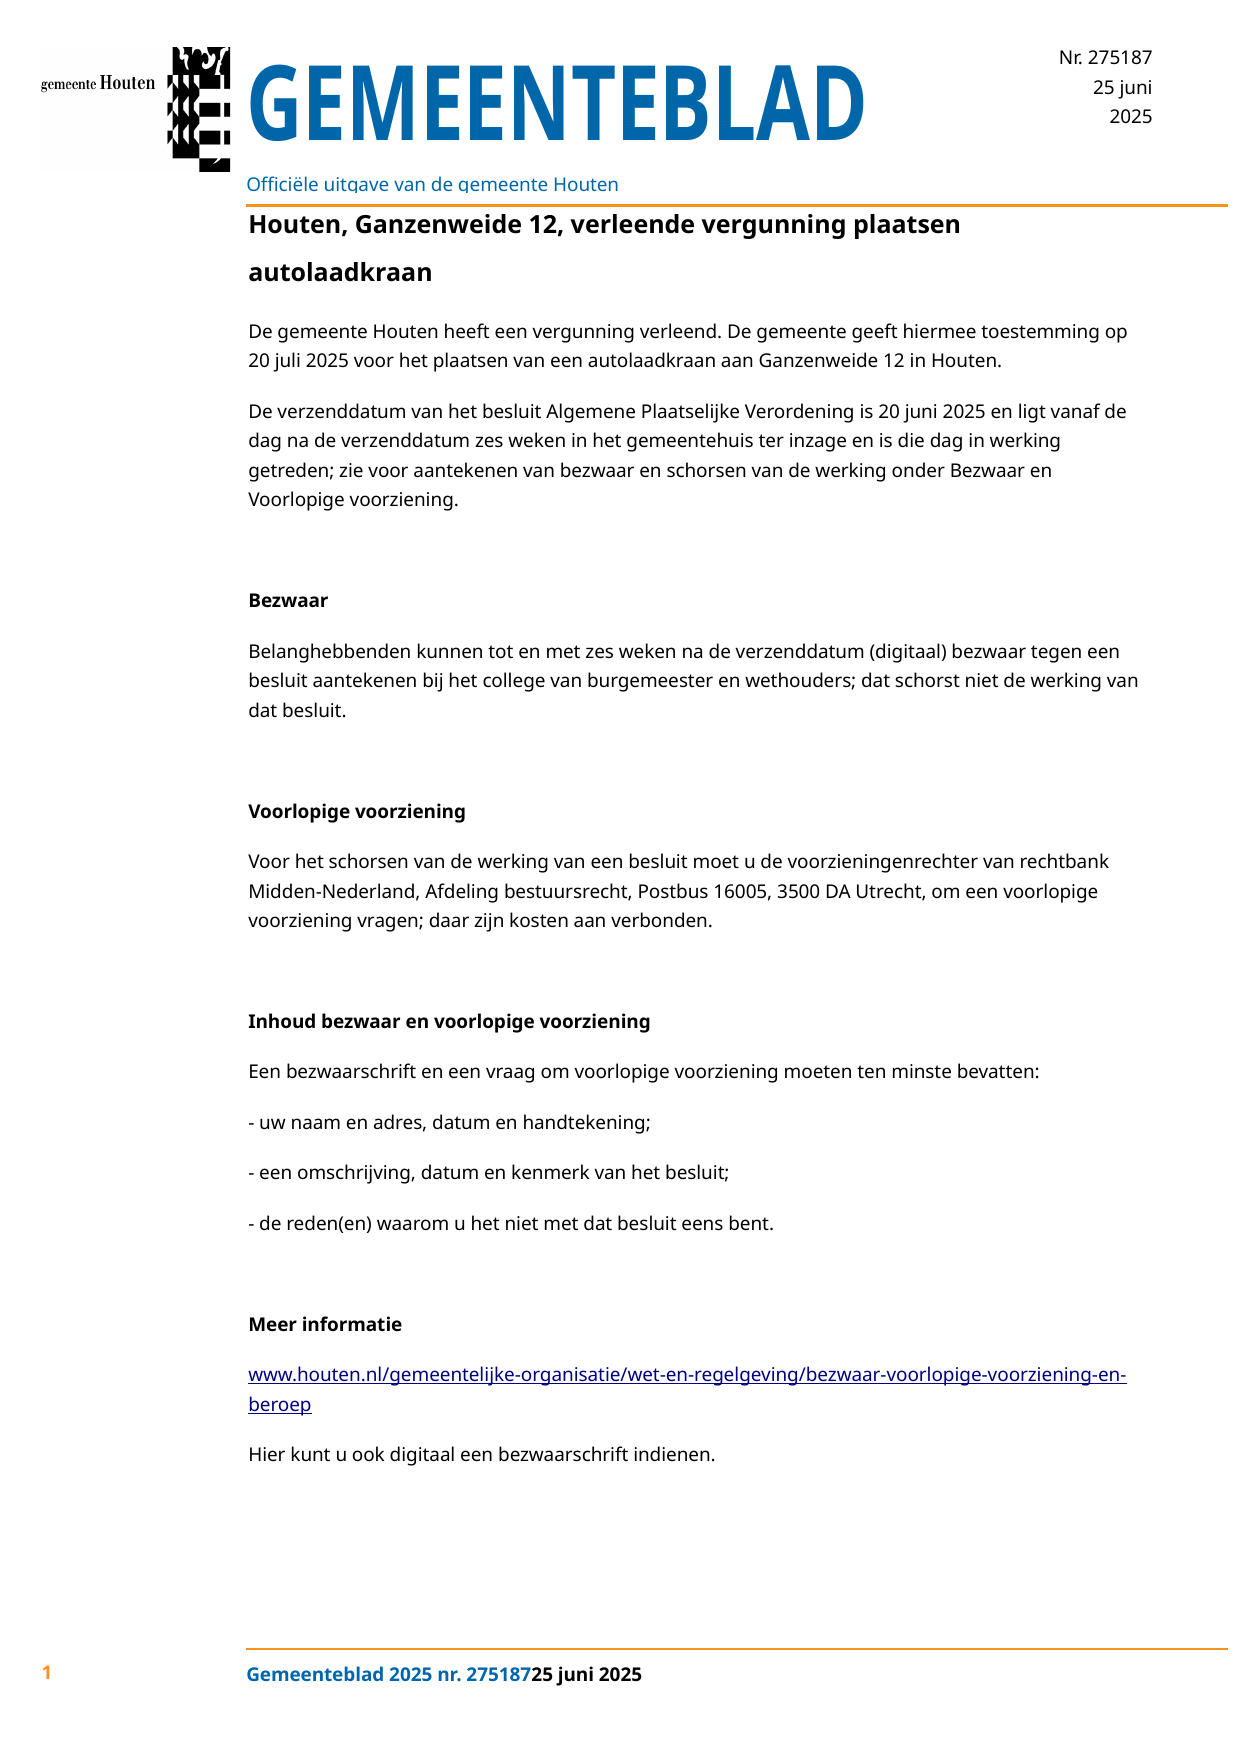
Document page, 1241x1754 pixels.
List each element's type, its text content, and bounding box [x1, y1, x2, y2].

text De verzenddatum van het besluit Algemene Plaatselijke Verordening is 20 juni 2025 en ligt vanaf de dag na de verzenddatum zes weken in het gemeentehuis ter inzage en is die dag in werking getreden; zie voor aantekenen van bezwaar en schorsen van de werking onder Bezwaar en Voorlopige voorziening. [248, 398, 1152, 512]
text Hier kunt u ook digitaal een bezwaarschrift indienen. [248, 1441, 1152, 1467]
text www.houten.nl/gemeentelijke-organisatie/wet-en-regelgeving/bezwaar-voorlopige-voorziening-en-beroep [248, 1361, 1152, 1417]
text De gemeente Houten heeft een vergunning verleend. De gemeente geeft hiermee toestemming op 20 juli 2025 voor het plaatsen van een autolaadkraan aan Ganzenweide 12 in Houten. [248, 318, 1152, 373]
text - de reden(en) waarom u het niet met dat besluit eens bent. [248, 1210, 1152, 1236]
text Voorlopige voorziening [248, 798, 1152, 824]
picture [41, 47, 231, 172]
text Bezwaar [248, 587, 1152, 613]
text Voor het schorsen van de werking van een besluit moet u de voorzieningenrechter van rechtbank Midden-Nederland, Afdeling bestuursrecht, Postbus 16005, 3500 DA Utrecht, om een voorlopige voorziening vragen; daar zijn kosten aan verbonden. [248, 848, 1152, 933]
text Een bezwaarschrift en een vraag om voorlopige voorziening moeten ten minste bevatten: [248, 1059, 1152, 1084]
text Houten, Ganzenweide 12, verleende vergunning plaatsen autolaadkraan [248, 207, 1152, 288]
text Inhoud bezwaar en voorlopige voorziening [248, 1008, 1152, 1034]
text Meer informatie [248, 1311, 1152, 1337]
text Belanghebbenden kunnen tot en met zes weken na de verzenddatum (digitaal) bezwaar tegen een besluit aantekenen bij het college van burgemeester en wethouders; dat schorst niet de werking van dat besluit. [248, 638, 1152, 723]
text - uw naam en adres, datum en handtekening; [248, 1109, 1152, 1135]
text - een omschrijving, datum en kenmerk van het besluit; [248, 1159, 1152, 1185]
